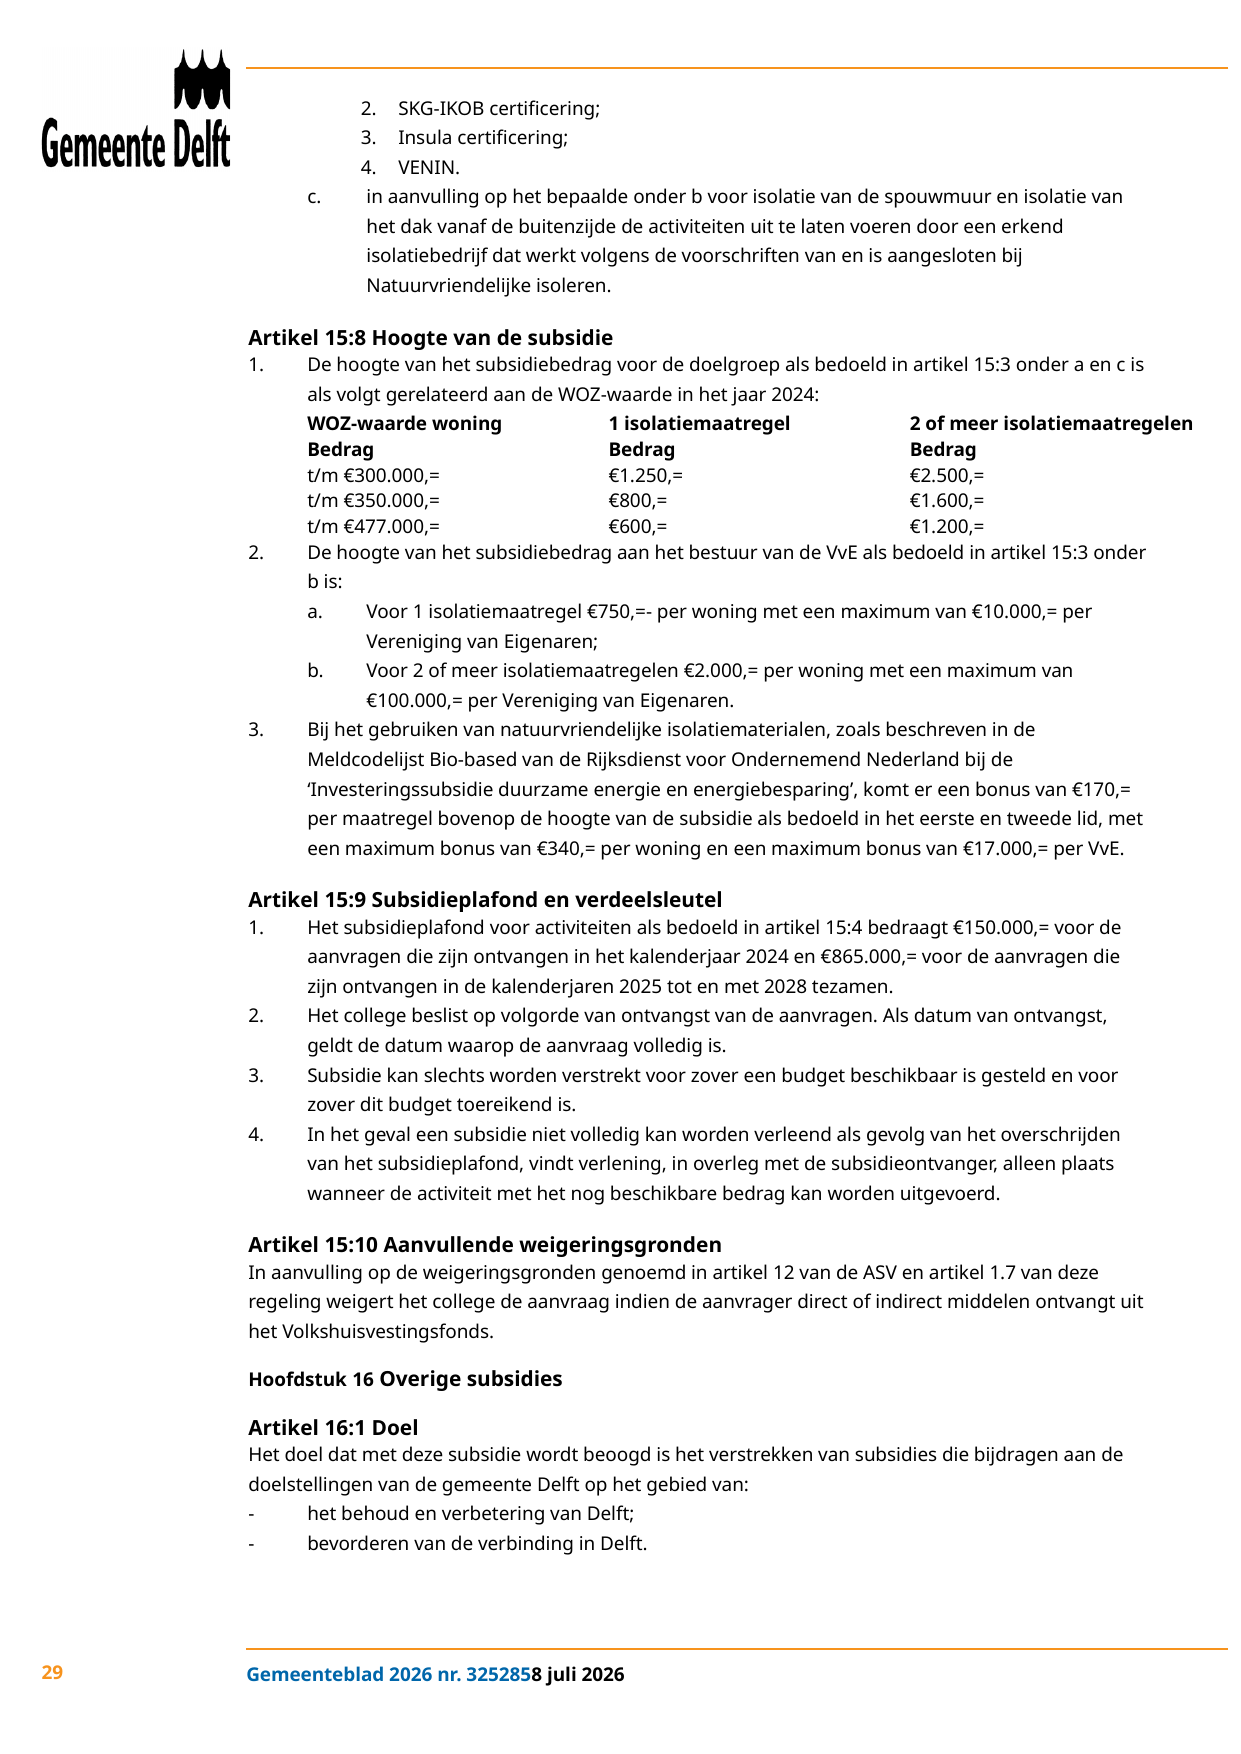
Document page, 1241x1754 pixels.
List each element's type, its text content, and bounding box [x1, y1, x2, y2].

table_header 1 isolatiemaatregel [608, 410, 909, 436]
list het behoud en verbetering van Delft; [248, 1501, 1152, 1526]
list Voor 1 isolatiemaatregel €750,=- per woning met een maximum van €10.000,= per Vereniging van Eigenaren; [307, 598, 1152, 654]
table_cell €1.600,= [910, 488, 1211, 513]
table_cell €800,= [608, 488, 909, 513]
text Artikel 16:1 Doel [248, 1413, 1152, 1441]
text Het doel dat met deze subsidie wordt beoogd is het verstrekken van subsidies die bijdragen aan de doelstellingen van de gemeente Delft op het gebied van: [248, 1441, 1152, 1497]
table_cell t/m €350.000,= [307, 488, 608, 513]
list Bij het gebruiken van natuurvriendelijke isolatiematerialen, zoals beschreven in de Meldcodelijst Bio-based van de Rijksdienst voor Ondernemend Nederland bij de ‘Investeringssubsidie duurzame energie en energiebesparing’, komt er een bonus van €170,= per maatregel bovenop de hoogte van de subsidie als bedoeld in het eerste en tweede lid, met een maximum bonus van €340,= per woning en een maximum bonus van €17.000,= per VvE. [248, 717, 1152, 861]
table_header WOZ-waarde woning [307, 410, 608, 436]
table_cell Bedrag [910, 436, 1211, 462]
table_cell €2.500,= [910, 462, 1211, 488]
table_cell t/m €300.000,= [307, 462, 608, 488]
table_cell €1.200,= [910, 513, 1211, 539]
table_cell t/m €477.000,= [307, 513, 608, 539]
list SKG-IKOB certificering; [361, 95, 1152, 121]
picture [41, 47, 231, 172]
text Hoofdstuk 16 Overige subsidies [248, 1364, 1152, 1392]
list VENIN. [361, 154, 1152, 180]
text In aanvulling op de weigeringsgronden genoemd in artikel 12 van de ASV en artikel 1.7 van deze regeling weigert het college de aanvraag indien de aanvrager direct of indirect middelen ontvangt uit het Volkshuisvestingsfonds. [248, 1259, 1152, 1344]
text Artikel 15:10 Aanvullende weigeringsgronden [248, 1231, 1152, 1259]
list De hoogte van het subsidiebedrag aan het bestuur van de VvE als bedoeld in artikel 15:3 onder b is: [248, 539, 1152, 594]
text Artikel 15:9 Subsidieplafond en verdeelsleutel [248, 885, 1152, 914]
text Artikel 15:8 Hoogte van de subsidie [248, 323, 1152, 351]
list In het geval een subsidie niet volledig kan worden verleend als gevolg van het overschrijden van het subsidieplafond, vindt verlening, in overleg met de subsidieontvanger, alleen plaats wanneer de activiteit met het nog beschikbare bedrag kan worden uitgevoerd. [248, 1121, 1152, 1206]
table_cell Bedrag [307, 436, 608, 462]
list Subsidie kan slechts worden verstrekt voor zover een budget beschikbaar is gesteld en voor zover dit budget toereikend is. [248, 1062, 1152, 1117]
list Het college beslist op volgorde van ontvangst van de aanvragen. Als datum van ontvangst, geldt de datum waarop de aanvraag volledig is. [248, 1003, 1152, 1058]
table_header 2 of meer isolatiemaatregelen [910, 410, 1211, 436]
table_cell Bedrag [608, 436, 909, 462]
table_cell €600,= [608, 513, 909, 539]
list De hoogte van het subsidiebedrag voor de doelgroep als bedoeld in artikel 15:3 onder a en c is als volgt gerelateerd aan de WOZ-waarde in het jaar 2024: [248, 351, 1152, 406]
list in aanvulling op het bepaalde onder b voor isolatie van de spouwmuur en isolatie van het dak vanaf de buitenzijde de activiteiten uit te laten voeren door een erkend isolatiebedrijf dat werkt volgens de voorschriften van en is aangesloten bij Natuurvriendelijke isoleren. [307, 183, 1152, 298]
list Voor 2 of meer isolatiemaatregelen €2.000,= per woning met een maximum van €100.000,= per Vereniging van Eigenaren. [307, 657, 1152, 713]
list bevorderen van de verbinding in Delft. [248, 1530, 1152, 1556]
table_cell €1.250,= [608, 462, 909, 488]
list Insula certificering; [361, 124, 1152, 150]
list Het subsidieplafond voor activiteiten als bedoeld in artikel 15:4 bedraagt €150.000,= voor de aanvragen die zijn ontvangen in het kalenderjaar 2024 en €865.000,= voor de aanvragen die zijn ontvangen in de kalenderjaren 2025 tot en met 2028 tezamen. [248, 914, 1152, 999]
